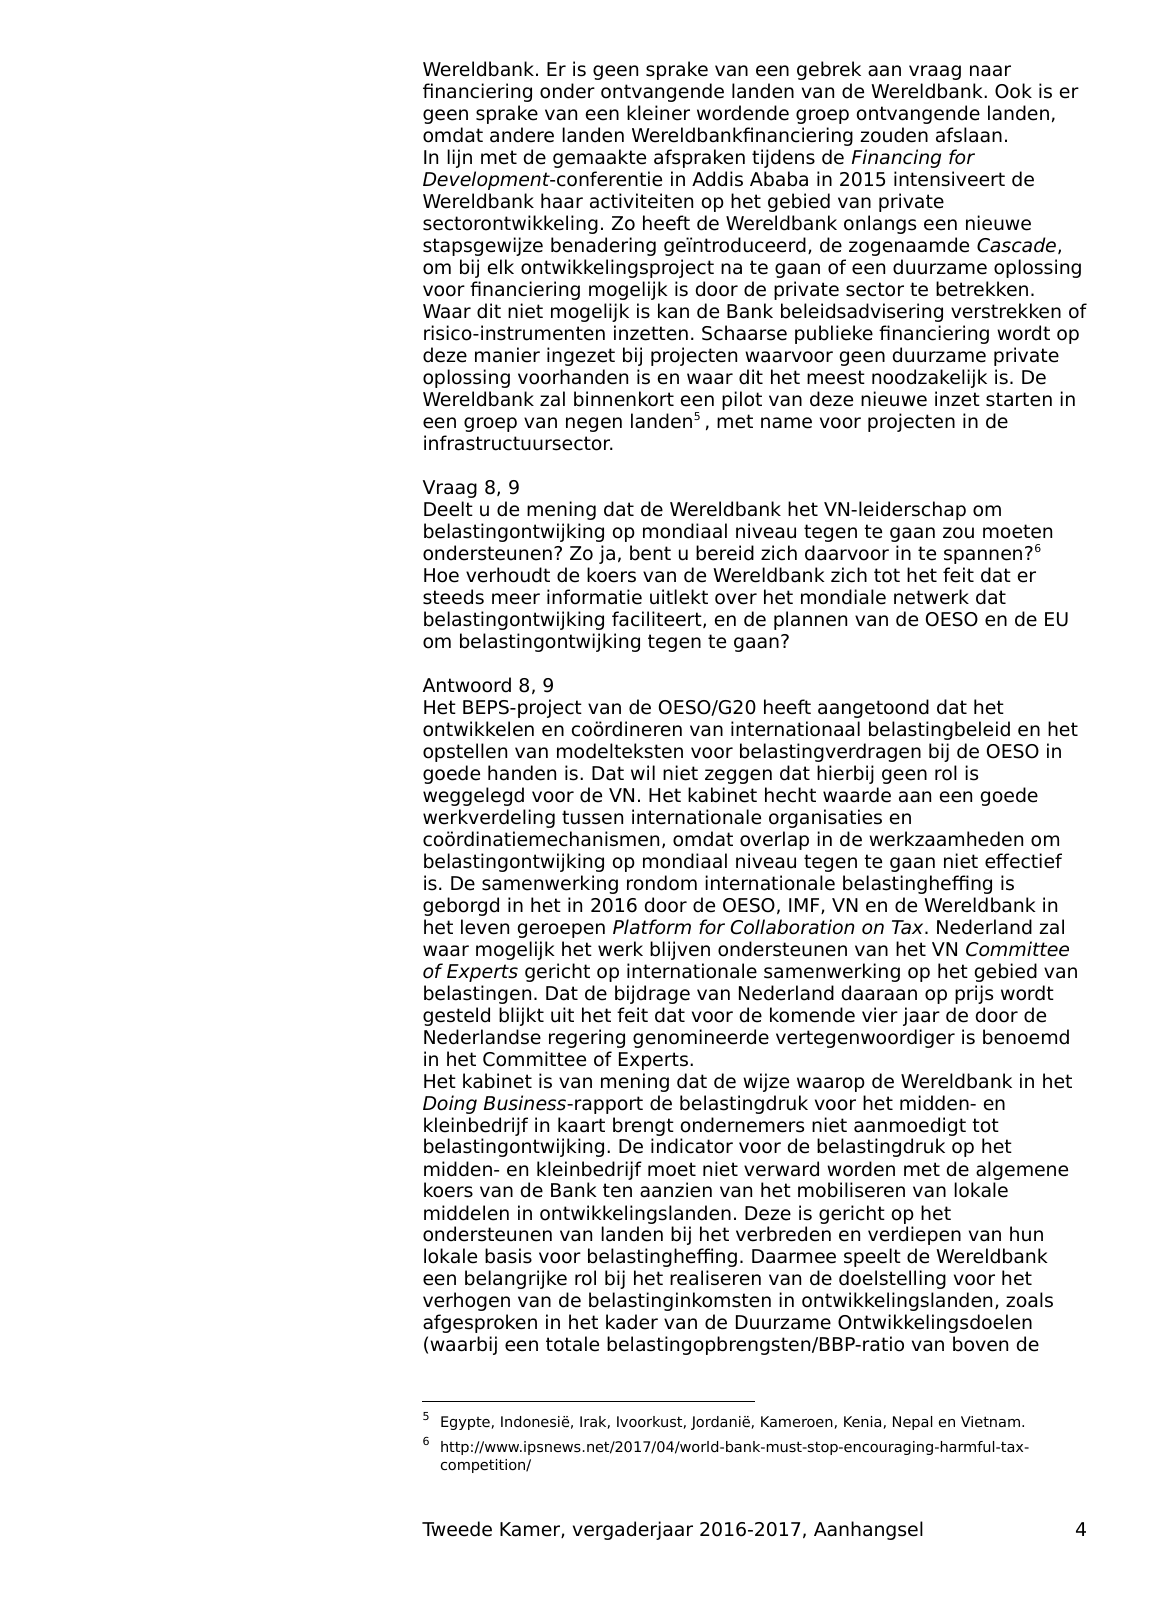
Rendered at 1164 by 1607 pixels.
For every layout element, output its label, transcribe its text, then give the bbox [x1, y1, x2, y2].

text Het kabinet is van mening dat de wijze waarop de Wereldbank in het Doing Business-rapport de belastingdruk voor het midden- en kleinbedrijf in kaart brengt ondernemers niet aanmoedigt tot belastingontwijking. De indicator voor de belastingdruk op het midden- en kleinbedrijf moet niet verward worden met de algemene koers van de Bank ten aanzien van het mobiliseren van lokale middelen in ontwikkelingslanden. Deze is gericht op het ondersteunen van landen bij het verbreden en verdiepen van hun lokale basis voor belastingheffing. Daarmee speelt de Wereldbank een belangrijke rol bij het realiseren van de doelstelling voor het verhogen van de belastinginkomsten in ontwikkelingslanden, zoals afgesproken in het kader van de Duurzame Ontwikkelingsdoelen (waarbij een totale belastingopbrengsten/BBP-ratio van boven de [422, 1071, 1087, 1356]
text Antwoord 8, 9 [422, 675, 1087, 697]
text http://www.ipsnews.net/2017/04/world-bank-must-stop-encouraging-harmful-tax-competition/ [422, 1435, 1087, 1474]
text Hoe verhoudt de koers van de Wereldbank zich tot het feit dat er steeds meer informatie uitlekt over het mondiale netwerk dat belastingontwijking faciliteert, en de plannen van de OESO en de EU om belastingontwijking tegen te gaan? [422, 565, 1087, 653]
text Vraag 8, 9 [422, 477, 1087, 499]
text Het BEPS-project van de OESO/G20 heeft aangetoond dat het ontwikkelen en coördineren van internationaal belastingbeleid en het opstellen van modelteksten voor belastingverdragen bij de OESO in goede handen is. Dat wil niet zeggen dat hierbij geen rol is weggelegd voor de VN. Het kabinet hecht waarde aan een goede werkverdeling tussen internationale organisaties en coördinatiemechanismen, omdat overlap in de werkzaamheden om belastingontwijking op mondiaal niveau tegen te gaan niet effectief is. De samenwerking rondom internationale belastingheffing is geborgd in het in 2016 door de OESO, IMF, VN en de Wereldbank in het leven geroepen Platform for Collaboration on Tax. Nederland zal waar mogelijk het werk blijven ondersteunen van het VN Committee of Experts gericht op internationale samenwerking op het gebied van belastingen. Dat de bijdrage van Nederland daaraan op prijs wordt gesteld blijkt uit het feit dat voor de komende vier jaar de door de Nederlandse regering genomineerde vertegenwoordiger is benoemd in het Committee of Experts. [422, 697, 1087, 1071]
text In lijn met de gemaakte afspraken tijdens de Financing for Development-conferentie in Addis Ababa in 2015 intensiveert de Wereldbank haar activiteiten op het gebied van private sectorontwikkeling. Zo heeft de Wereldbank onlangs een nieuwe stapsgewijze benadering geïntroduceerd, de zogenaamde Cascade, om bij elk ontwikkelingsproject na te gaan of een duurzame oplossing voor financiering mogelijk is door de private sector te betrekken. Waar dit niet mogelijk is kan de Bank beleidsadvisering verstrekken of risico-instrumenten inzetten. Schaarse publieke financiering wordt op deze manier ingezet bij projecten waarvoor geen duurzame private oplossing voorhanden is en waar dit het meest noodzakelijk is. De Wereldbank zal binnenkort een pilot van deze nieuwe inzet starten in een groep van negen landen, met name voor projecten in de infrastructuursector. [422, 147, 1087, 455]
text Deelt u de mening dat de Wereldbank het VN-leiderschap om belastingontwijking op mondiaal niveau tegen te gaan zou moeten ondersteunen? Zo ja, bent u bereid zich daarvoor in te spannen? [422, 499, 1087, 565]
text Egypte, Indonesië, Irak, Ivoorkust, Jordanië, Kameroen, Kenia, Nepal en Vietnam. [422, 1410, 1087, 1432]
text Wereldbank. Er is geen sprake van een gebrek aan vraag naar financiering onder ontvangende landen van de Wereldbank. Ook is er geen sprake van een kleiner wordende groep ontvangende landen, omdat andere landen Wereldbankfinanciering zouden afslaan. [422, 59, 1087, 147]
